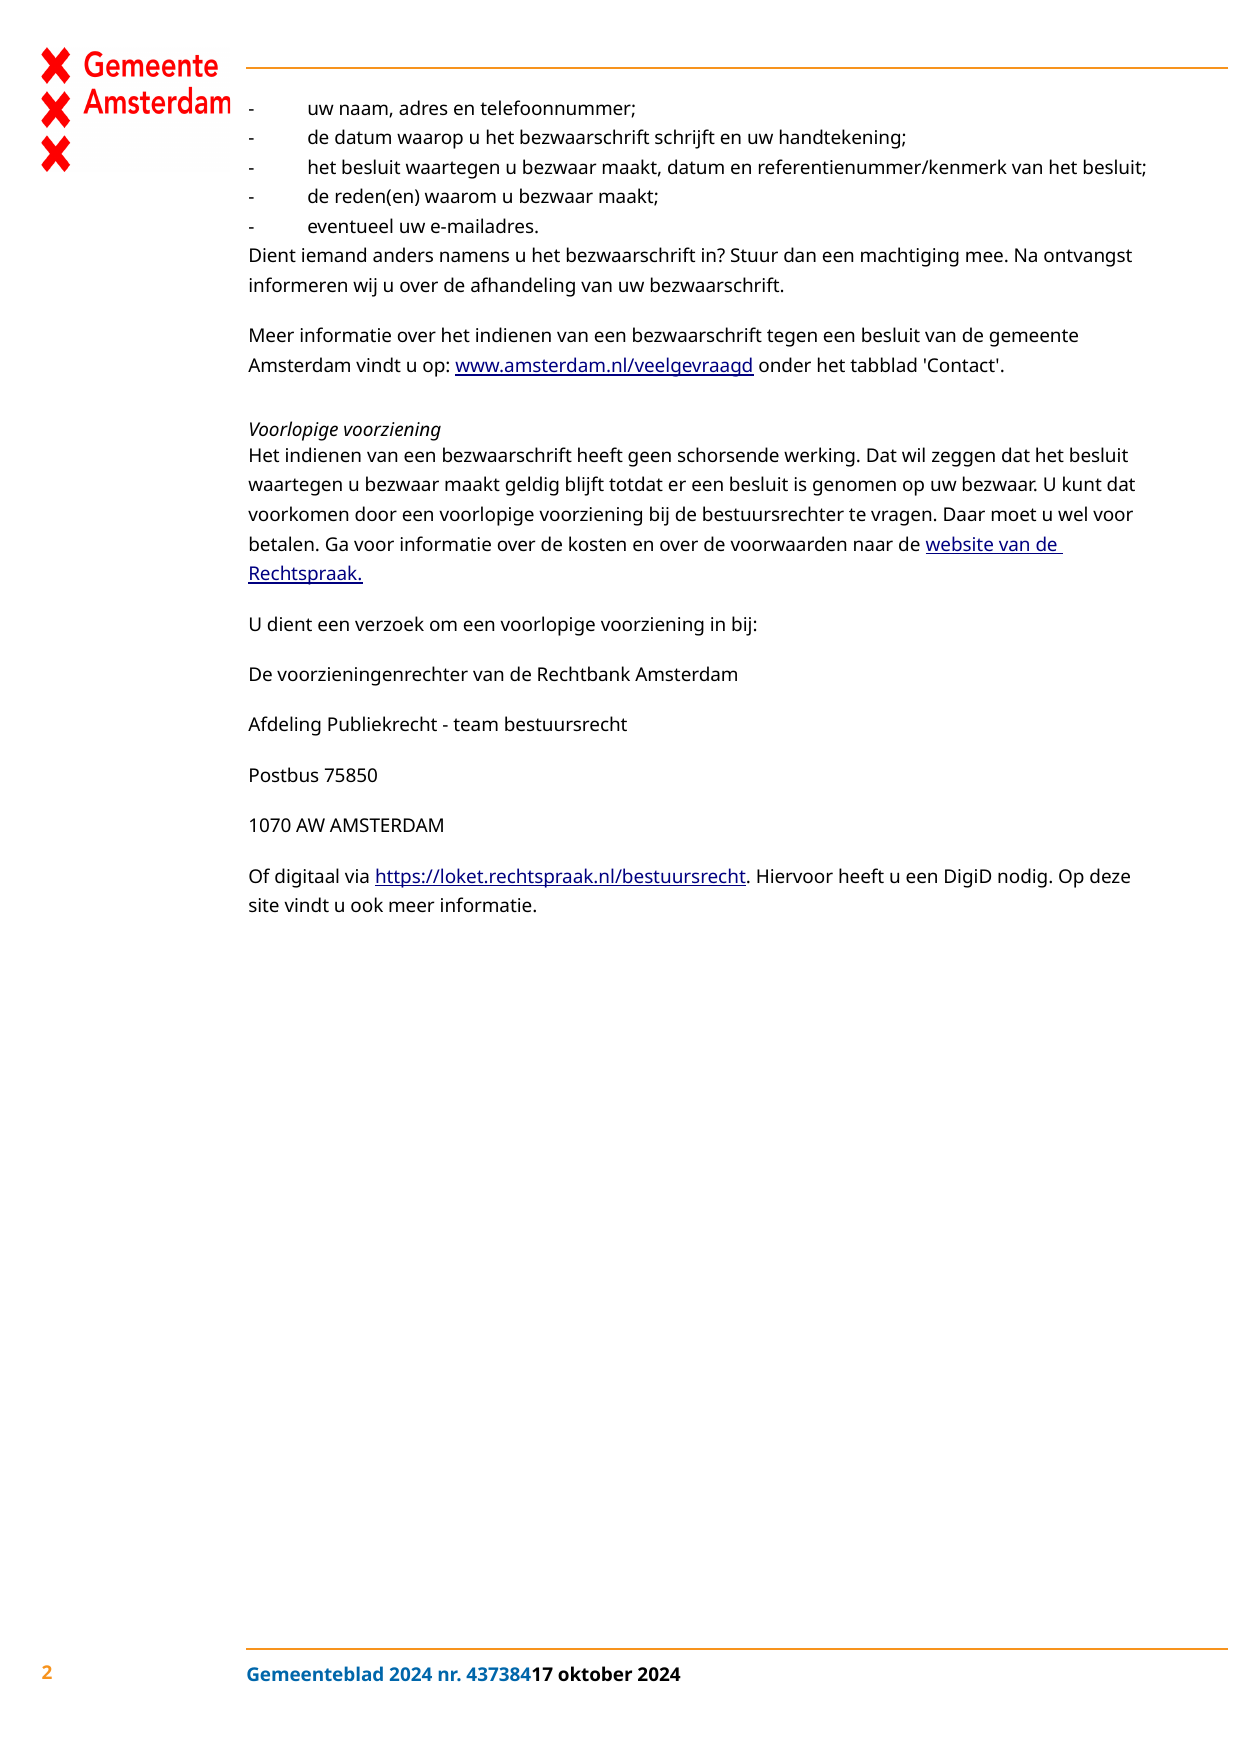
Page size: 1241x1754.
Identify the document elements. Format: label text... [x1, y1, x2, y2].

text Dient iemand anders namens u het bezwaarschrift in? Stuur dan een machtiging mee. Na ontvangst informeren wij u over de afhandeling van uw bezwaarschrift. [248, 243, 1152, 298]
list de reden(en) waarom u bezwaar maakt; [248, 183, 1152, 209]
text Of digitaal via https://loket.rechtspraak.nl/bestuursrecht. Hiervoor heeft u een DigiD nodig. Op deze site vindt u ook meer informatie. [248, 863, 1152, 918]
text De voorzieningenrechter van de Rechtbank Amsterdam [248, 661, 1152, 687]
list uw naam, adres en telefoonnummer; [248, 95, 1152, 121]
list het besluit waartegen u bezwaar maakt, datum en referentienummer/kenmerk van het besluit; [248, 154, 1152, 180]
text Meer informatie over het indienen van een bezwaarschrift tegen een besluit van de gemeente Amsterdam vindt u op: www.amsterdam.nl/veelgevraagd onder het tabblad 'Contact'. [248, 323, 1152, 378]
list de datum waarop u het bezwaarschrift schrijft en uw handtekening; [248, 124, 1152, 150]
text Voorlopige voorziening [248, 416, 1152, 442]
list eventueel uw e-mailadres. [248, 213, 1152, 239]
text Postbus 75850 [248, 762, 1152, 788]
text U dient een verzoek om een voorlopige voorziening in bij: [248, 611, 1152, 636]
text 1070 AW AMSTERDAM [248, 812, 1152, 838]
picture [41, 47, 231, 172]
text Het indienen van een bezwaarschrift heeft geen schorsende werking. Dat wil zeggen dat het besluit waartegen u bezwaar maakt geldig blijft totdat er een besluit is genomen op uw bezwaar. U kunt dat voorkomen door een voorlopige voorziening bij de bestuursrechter te vragen. Daar moet u wel voor betalen. Ga voor informatie over de kosten en over de voorwaarden naar de website van de Rechtspraak. [248, 442, 1152, 586]
text Afdeling Publiekrecht - team bestuursrecht [248, 712, 1152, 737]
